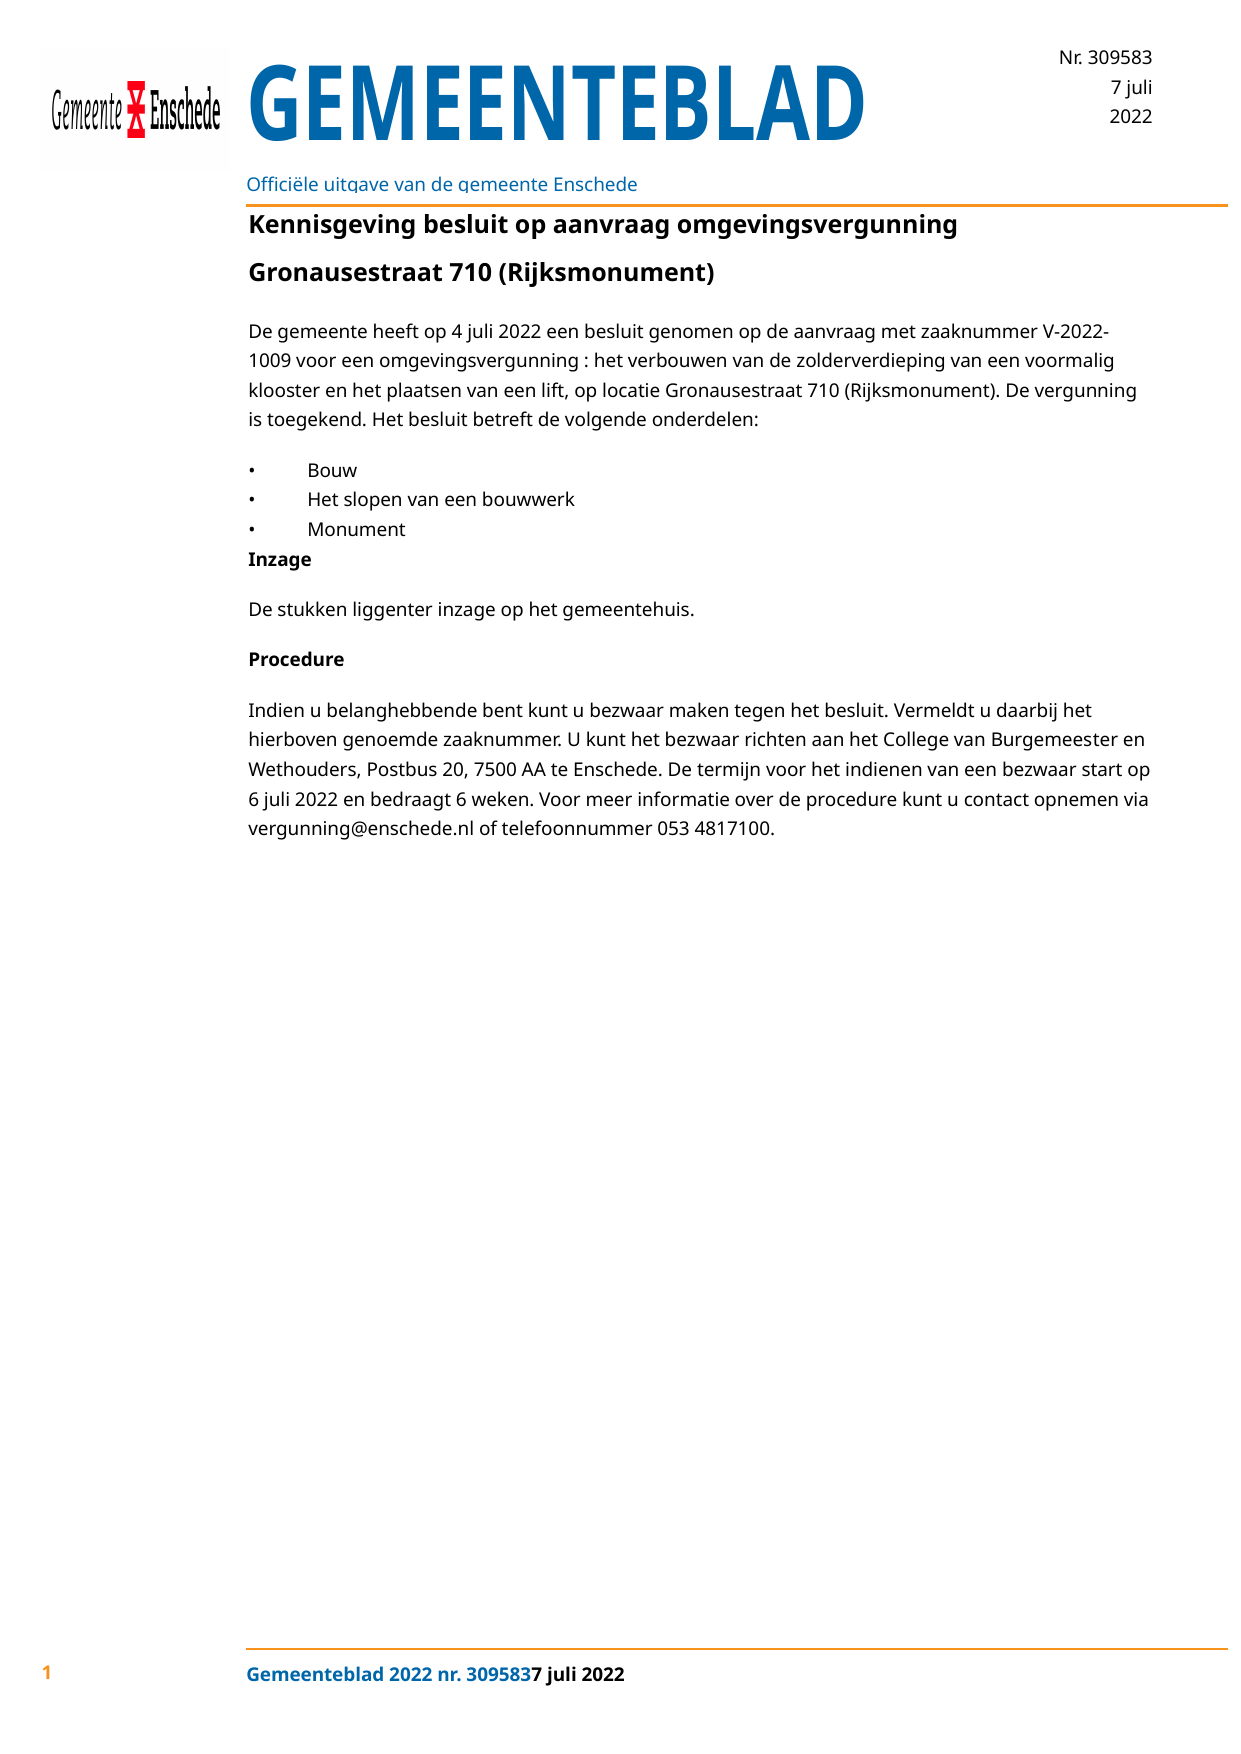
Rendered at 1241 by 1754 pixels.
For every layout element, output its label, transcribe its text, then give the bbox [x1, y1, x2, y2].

text Kennisgeving besluit op aanvraag omgevingsvergunning Gronausestraat 710 (Rijksmonument) [248, 207, 1152, 288]
text De stukken liggenter inzage op het gemeentehuis. [248, 596, 1152, 622]
text De gemeente heeft op 4 juli 2022 een besluit genomen op de aanvraag met zaaknummer V-2022-1009 voor een omgevingsvergunning : het verbouwen van de zolderverdieping van een voormalig klooster en het plaatsen van een lift, op locatie Gronausestraat 710 (Rijksmonument). De vergunning is toegekend. Het besluit betreft de volgende onderdelen: [248, 318, 1152, 432]
text Procedure [248, 647, 1152, 672]
text Inzage [248, 546, 1152, 572]
list Bouw [248, 457, 1152, 483]
text Indien u belanghebbende bent kunt u bezwaar maken tegen het besluit. Vermeldt u daarbij het hierboven genoemde zaaknummer. U kunt het bezwaar richten aan het College van Burgemees­ter en Wethouders, Postbus 20, 7500 AA te Enschede. De termijn voor het indienen van een bezwaar start op 6 juli 2022 en bedraagt 6 weken. Voor meer informatie over de procedure kunt u contact opnemen via vergunning@enschede.nl of telefoonnummer 053 4817100. [248, 697, 1152, 841]
picture [41, 47, 231, 172]
list Het slopen van een bouwwerk [248, 487, 1152, 512]
list Monument [248, 516, 1152, 542]
